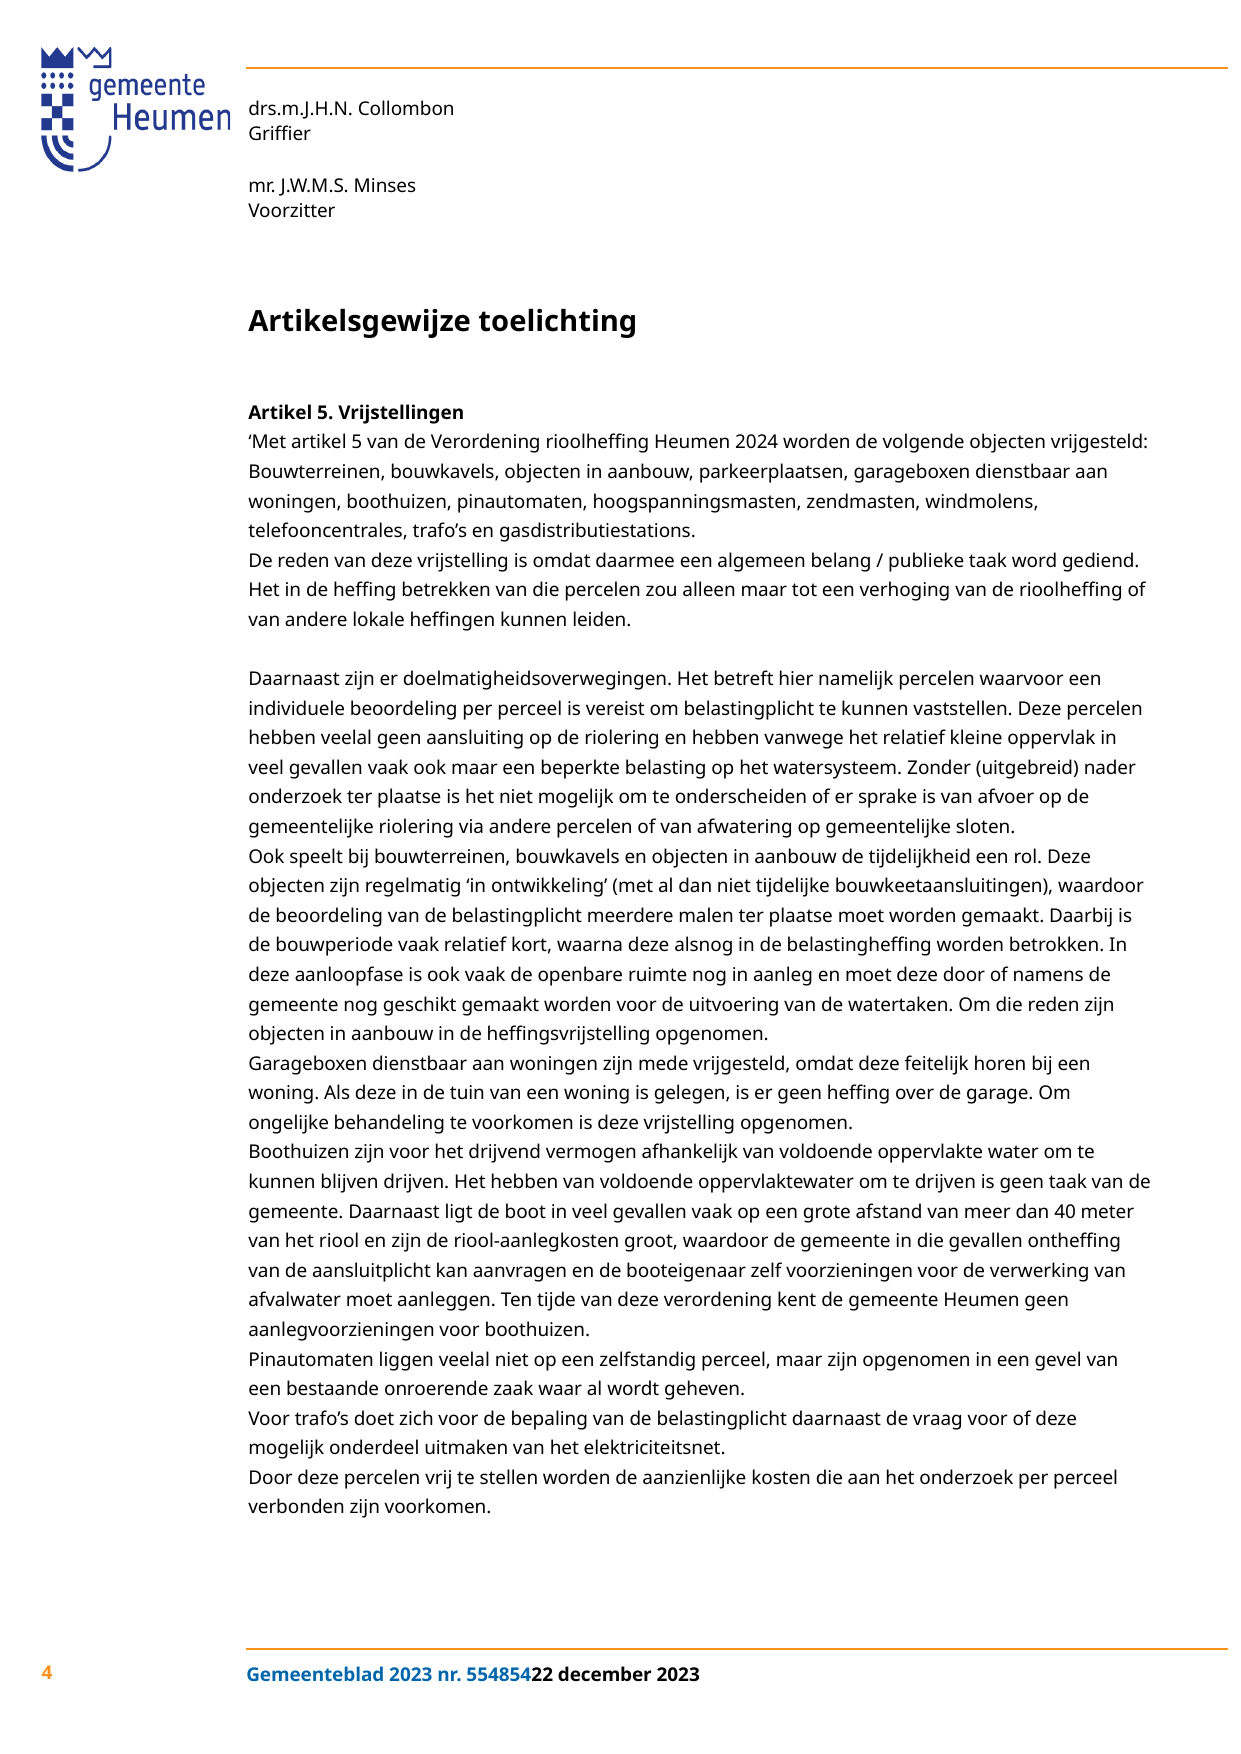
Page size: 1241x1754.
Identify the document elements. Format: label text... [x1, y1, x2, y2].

text drs.m.J.H.N. Collombon [248, 95, 1152, 121]
text Voor trafo’s doet zich voor de bepaling van de belastingplicht daarnaast de vraag voor of deze mogelijk onderdeel uitmaken van het elektriciteitsnet. [248, 1405, 1152, 1460]
text Voorzitter [248, 198, 1152, 223]
text Bouwterreinen, bouwkavels, objecten in aanbouw, parkeerplaatsen, garageboxen dienstbaar aan woningen, boothuizen, pinautomaten, hoogspanningsmasten, zendmasten, windmolens, telefooncentrales, trafo’s en gasdistributiestations. [248, 458, 1152, 543]
text Boothuizen zijn voor het drijvend vermogen afhankelijk van voldoende oppervlakte water om te kunnen blijven drijven. Het hebben van voldoende oppervlaktewater om te drijven is geen taak van de gemeente. Daarnaast ligt de boot in veel gevallen vaak op een grote afstand van meer dan 40 meter van het riool en zijn de riool-aanlegkosten groot, waardoor de gemeente in die gevallen ontheffing van de aansluitplicht kan aanvragen en de booteigenaar zelf voorzieningen voor de verwerking van afvalwater moet aanleggen. Ten tijde van deze verordening kent de gemeente Heumen geen aanlegvoorzieningen voor boothuizen. [248, 1139, 1152, 1342]
text Door deze percelen vrij te stellen worden de aanzienlijke kosten die aan het onderzoek per perceel verbonden zijn voorkomen. [248, 1464, 1152, 1519]
text Artikel 5. Vrijstellingen [248, 399, 1152, 425]
text Griffier [248, 121, 1152, 146]
text De reden van deze vrijstelling is omdat daarmee een algemeen belang / publieke taak word gediend. Het in de heffing betrekken van die percelen zou alleen maar tot een verhoging van de rioolheffing of van andere lokale heffingen kunnen leiden. [248, 547, 1152, 632]
text mr. J.W.M.S. Minses [248, 172, 1152, 198]
text Ook speelt bij bouwterreinen, bouwkavels en objecten in aanbouw de tijdelijkheid een rol. Deze objecten zijn regelmatig ‘in ontwikkeling’ (met al dan niet tijdelijke bouwkeetaansluitingen), waardoor de beoordeling van de belastingplicht meerdere malen ter plaatse moet worden gemaakt. Daarbij is de bouwperiode vaak relatief kort, waarna deze alsnog in de belastingheffing worden betrokken. In deze aanloopfase is ook vaak de openbare ruimte nog in aanleg en moet deze door of namens de gemeente nog geschikt gemaakt worden voor de uitvoering van de watertaken. Om die reden zijn objecten in aanbouw in de heffingsvrijstelling opgenomen. [248, 843, 1152, 1046]
text ‘Met artikel 5 van de Verordening rioolheffing Heumen 2024 worden de volgende objecten vrijgesteld: [248, 429, 1152, 454]
text Artikelsgewijze toelichting [248, 301, 1152, 340]
picture [41, 47, 231, 172]
text Daarnaast zijn er doelmatigheidsoverwegingen. Het betreft hier namelijk percelen waarvoor een individuele beoordeling per perceel is vereist om belastingplicht te kunnen vaststellen. Deze percelen hebben veelal geen aansluiting op de riolering en hebben vanwege het relatief kleine oppervlak in veel gevallen vaak ook maar een beperkte belasting op het watersysteem. Zonder (uitgebreid) nader onderzoek ter plaatse is het niet mogelijk om te onderscheiden of er sprake is van afvoer op de gemeentelijke riolering via andere percelen of van afwatering op gemeentelijke sloten. [248, 665, 1152, 839]
text Pinautomaten liggen veelal niet op een zelfstandig perceel, maar zijn opgenomen in een gevel van een bestaande onroerende zaak waar al wordt geheven. [248, 1346, 1152, 1401]
text Garageboxen dienstbaar aan woningen zijn mede vrijgesteld, omdat deze feitelijk horen bij een woning. Als deze in de tuin van een woning is gelegen, is er geen heffing over de garage. Om ongelijke behandeling te voorkomen is deze vrijstelling opgenomen. [248, 1050, 1152, 1135]
